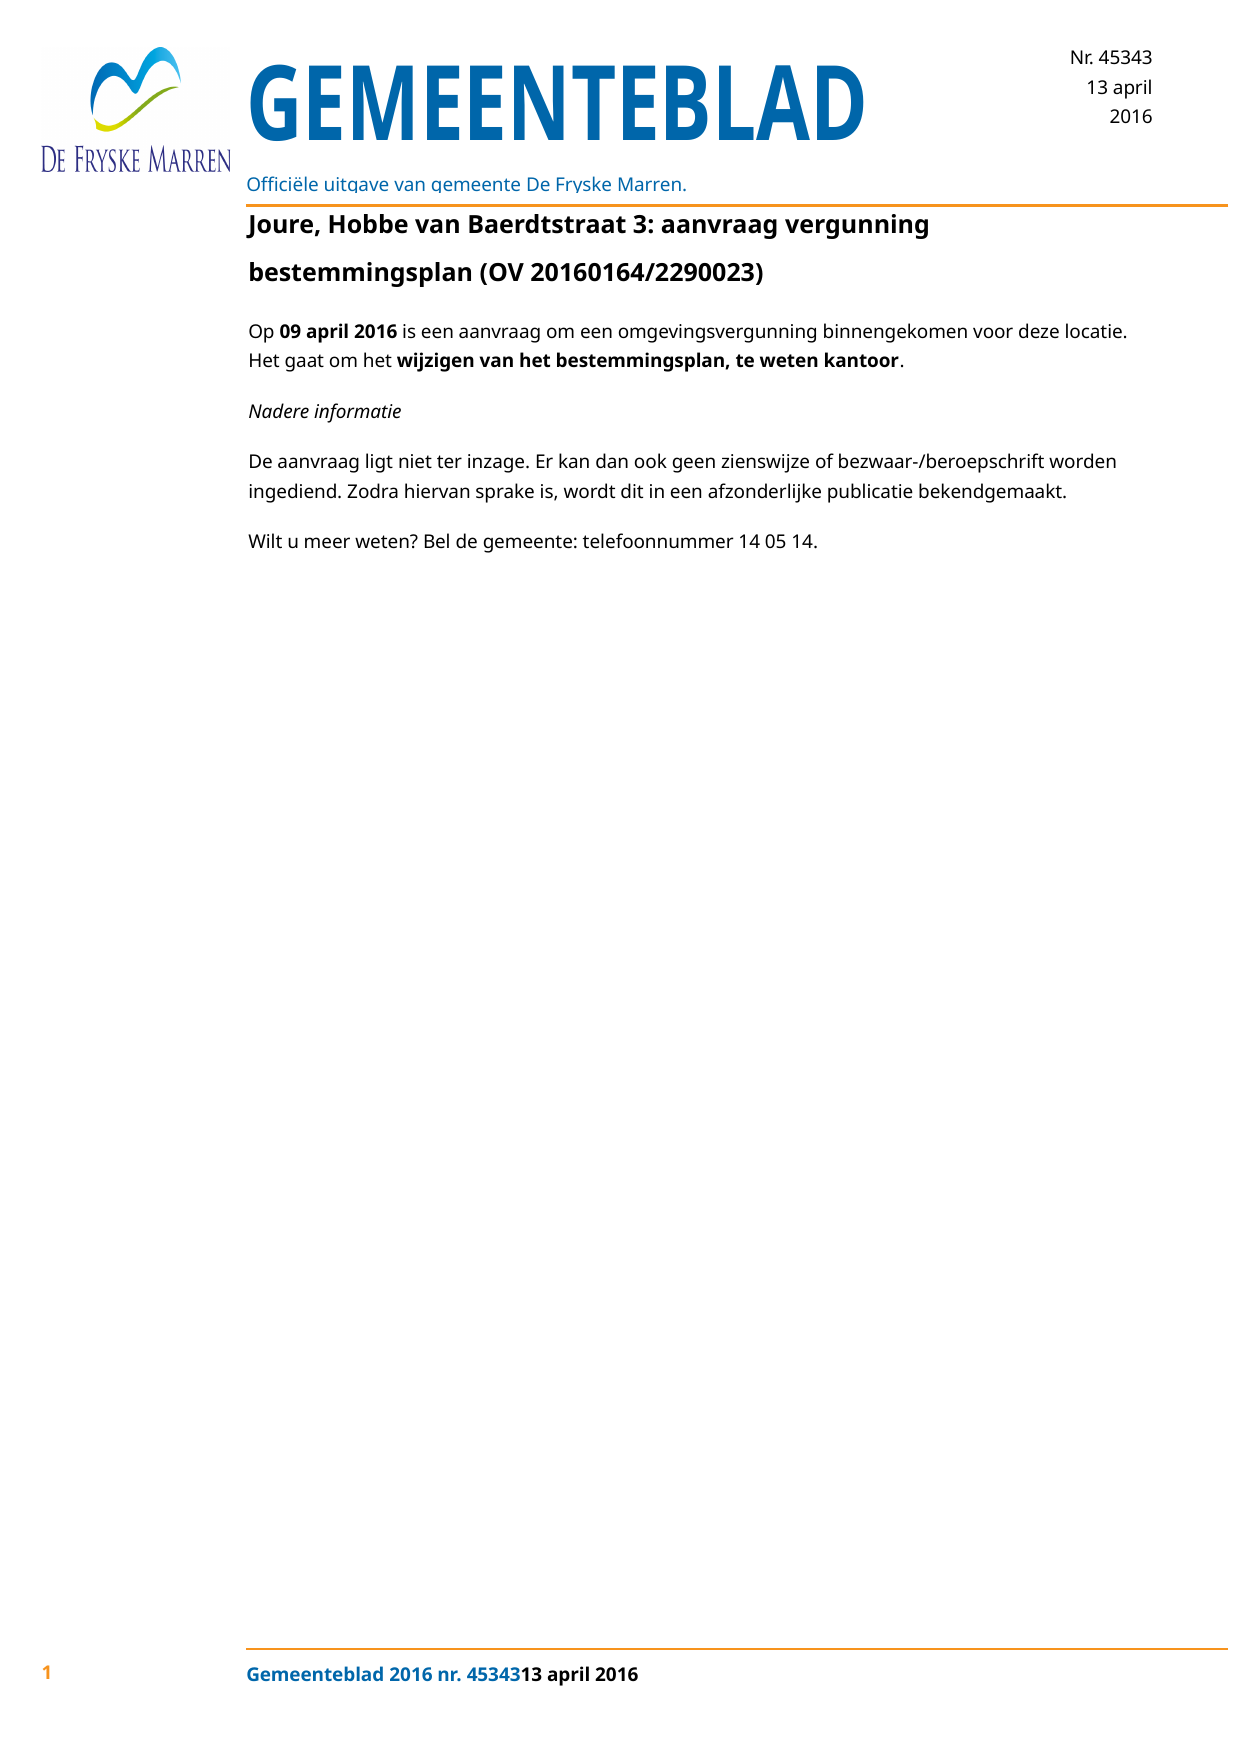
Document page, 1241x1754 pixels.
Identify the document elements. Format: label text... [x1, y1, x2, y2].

text Joure, Hobbe van Baerdtstraat 3: aanvraag vergunning bestemmingsplan (OV 20160164/2290023) [248, 207, 1152, 288]
picture [41, 47, 231, 172]
text Nadere informatie [248, 398, 1152, 424]
text Op 09 april 2016 is een aanvraag om een omgevingsvergunning binnengekomen voor deze locatie. Het gaat om het wijzigen van het bestemmingsplan, te weten kantoor. [248, 318, 1152, 373]
text De aanvraag ligt niet ter inzage. Er kan dan ook geen zienswijze of bezwaar-/beroepschrift worden ingediend. Zodra hiervan sprake is, wordt dit in een afzonderlijke publicatie bekendgemaakt. [248, 448, 1152, 504]
text Wilt u meer weten? Bel de gemeente: telefoonnummer 14 05 14. [248, 528, 1152, 554]
